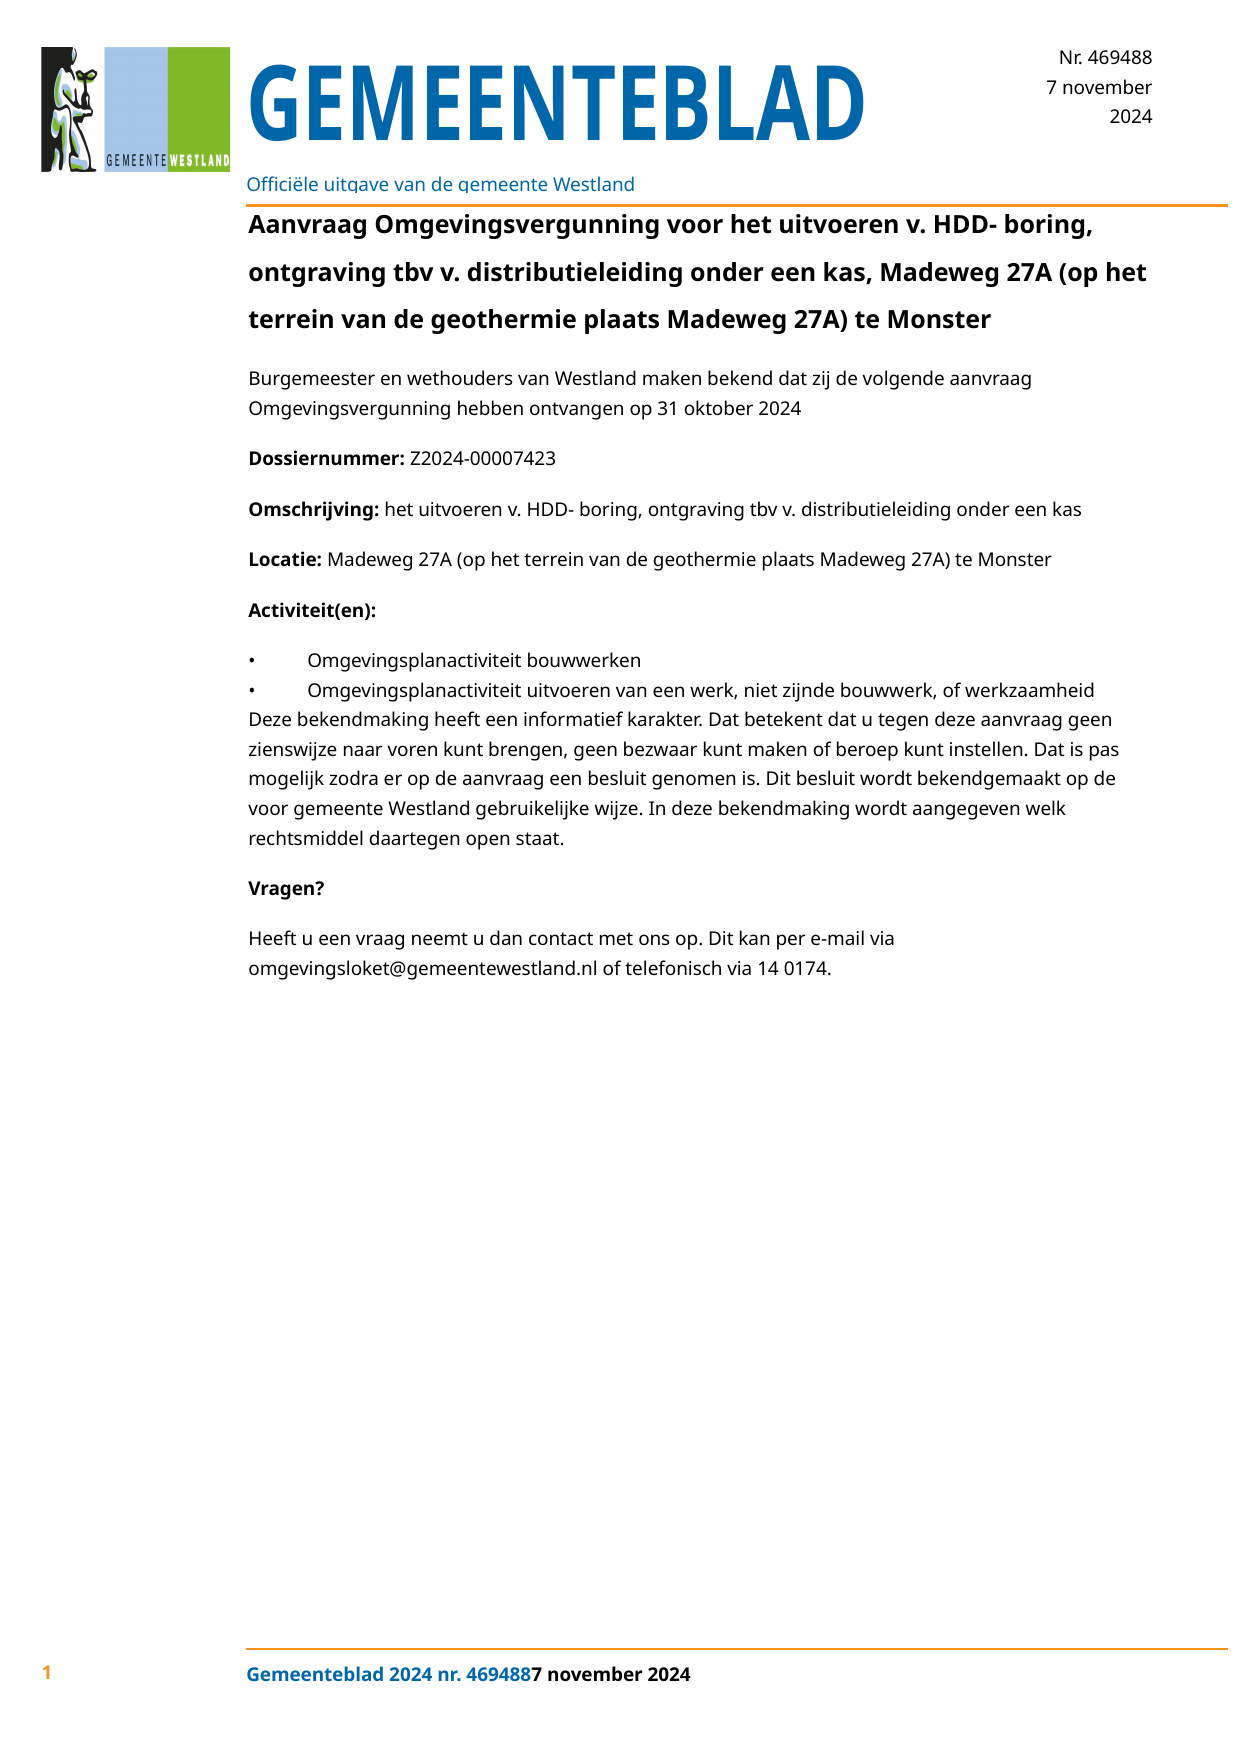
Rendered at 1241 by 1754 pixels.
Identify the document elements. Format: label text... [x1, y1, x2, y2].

picture [41, 47, 231, 172]
text Dossiernummer: Z2024-00007423 [248, 446, 1152, 471]
text Burgemeester en wethouders van Westland maken bekend dat zij de volgende aanvraag Omgevingsvergunning hebben ontvangen op 31 oktober 2024 [248, 366, 1152, 421]
list Omgevingsplanactiviteit bouwwerken [248, 647, 1152, 673]
text Heeft u een vraag neemt u dan contact met ons op. Dit kan per e-mail via omgevingsloket@gemeentewestland.nl of telefonisch via 14 0174. [248, 926, 1152, 981]
text Locatie: Madeweg 27A (op het terrein van de geothermie plaats Madeweg 27A) te Monster [248, 546, 1152, 572]
list Omgevingsplanactiviteit uitvoeren van een werk, niet zijnde bouwwerk, of werkzaamheid [248, 677, 1152, 702]
text Activiteit(en): [248, 597, 1152, 622]
text Omschrijving: het uitvoeren v. HDD- boring, ontgraving tbv v. distributieleiding onder een kas [248, 496, 1152, 522]
text Vragen? [248, 875, 1152, 901]
text Aanvraag Omgevingsvergunning voor het uitvoeren v. HDD- boring, ontgraving tbv v. distributieleiding onder een kas, Madeweg 27A (op het terrein van de geothermie plaats Madeweg 27A) te Monster [248, 207, 1152, 336]
text Deze bekendmaking heeft een informatief karakter. Dat betekent dat u tegen deze aanvraag geen zienswijze naar voren kunt brengen, geen bezwaar kunt maken of beroep kunt instellen. Dat is pas mogelijk zodra er op de aanvraag een besluit genomen is. Dit besluit wordt bekendgemaakt op de voor gemeente Westland gebruikelijke wijze. In deze bekendmaking wordt aangegeven welk rechtsmiddel daartegen open staat. [248, 706, 1152, 850]
